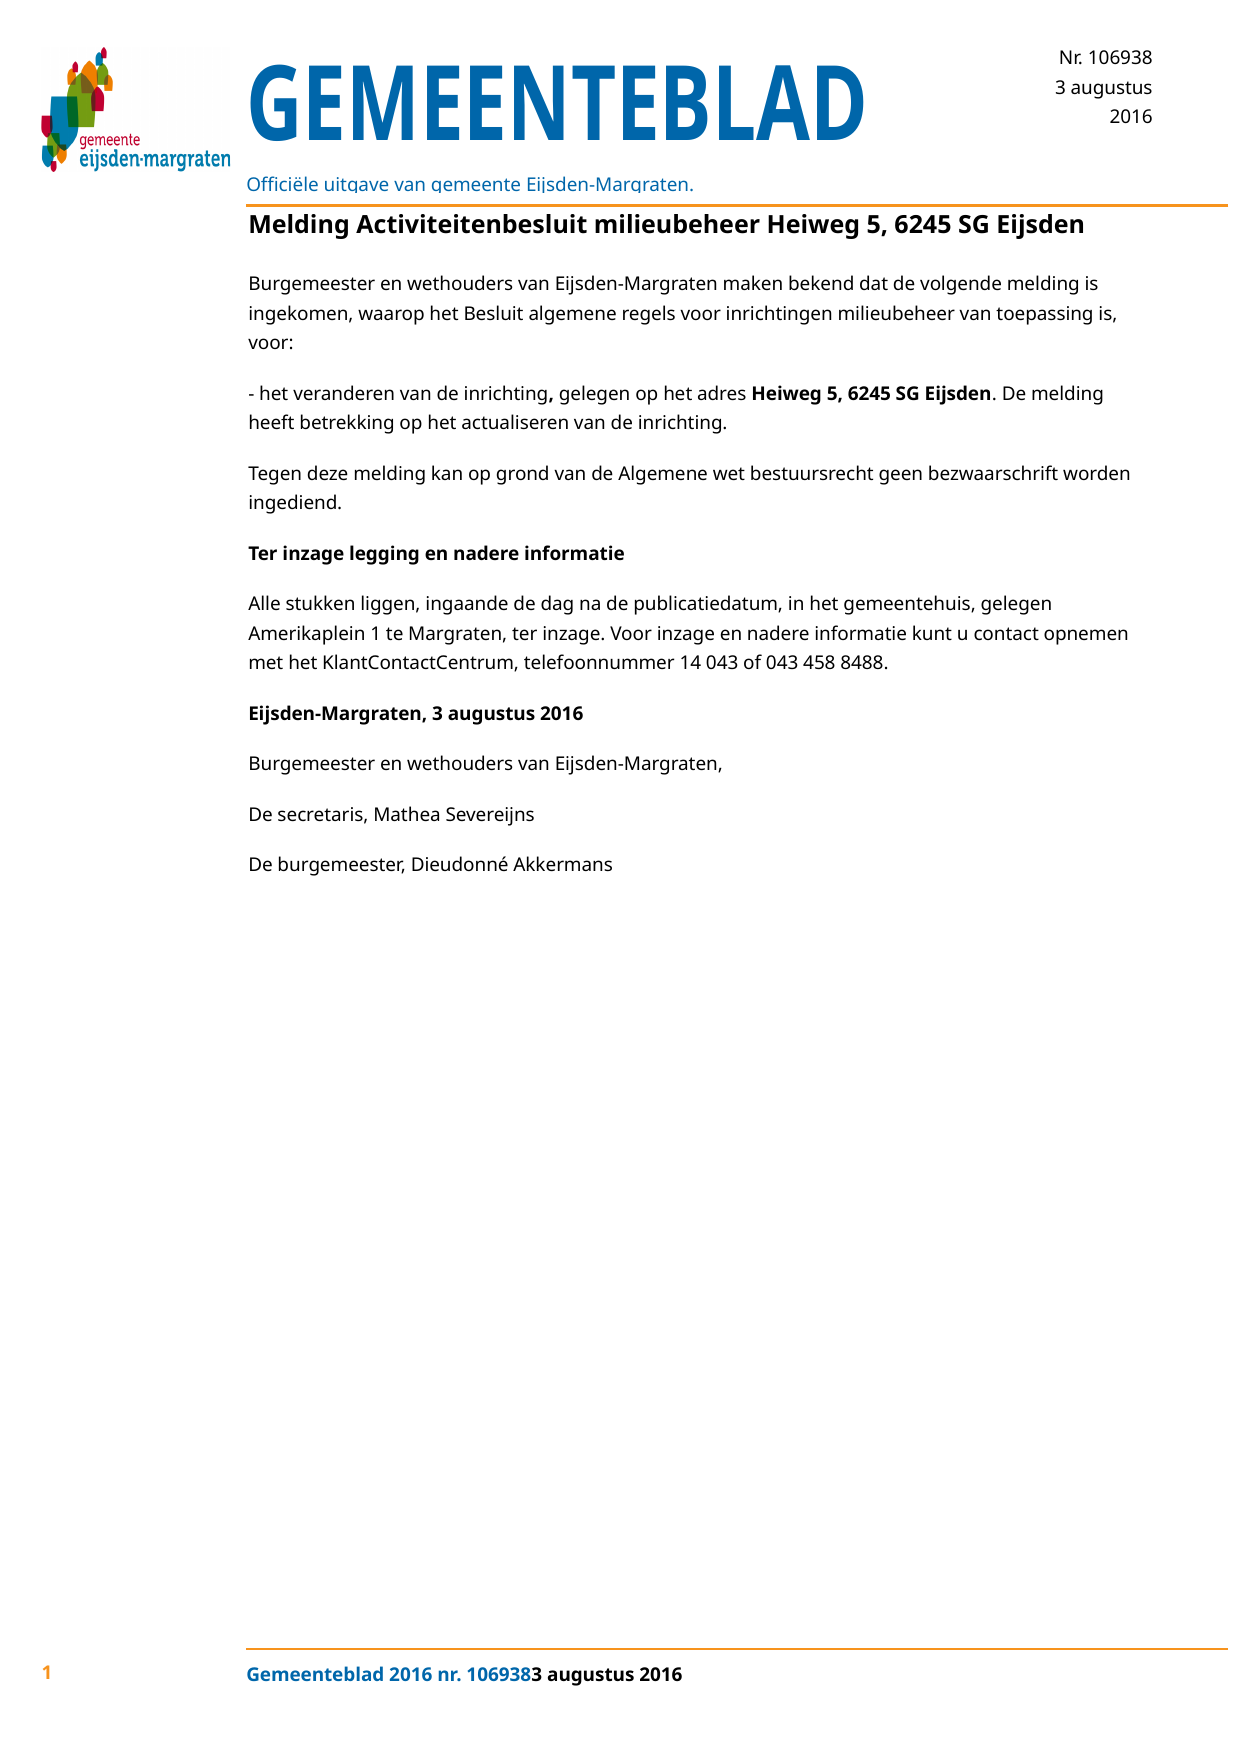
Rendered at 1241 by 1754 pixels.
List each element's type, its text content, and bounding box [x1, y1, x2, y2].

text Burgemeester en wethouders van Eijsden-Margraten maken bekend dat de volgende melding is ingekomen, waarop het Besluit algemene regels voor inrichtingen milieubeheer van toepassing is, voor: [248, 270, 1152, 355]
text De secretaris, Mathea Severeijns [248, 801, 1152, 826]
picture [41, 47, 231, 172]
text Alle stukken liggen, ingaande de dag na de publicatiedatum, in het gemeentehuis, gelegen Amerikaplein 1 te Margraten, ter inzage. Voor inzage en nadere informatie kunt u contact opnemen met het KlantContactCentrum, telefoonnummer 14 043 of 043 458 8488. [248, 590, 1152, 675]
text - het veranderen van de inrichting, gelegen op het adres Heiweg 5, 6245 SG Eijsden. De melding heeft betrekking op het actualiseren van de inrichting. [248, 380, 1152, 435]
text Melding Activiteitenbesluit milieubeheer Heiweg 5, 6245 SG Eijsden [248, 207, 1152, 241]
text Ter inzage legging en nadere informatie [248, 540, 1152, 566]
text Eijsden-Margraten, 3 augustus 2016 [248, 700, 1152, 726]
text Tegen deze melding kan op grond van de Algemene wet bestuursrecht geen bezwaarschrift worden ingediend. [248, 460, 1152, 515]
text Burgemeester en wethouders van Eijsden-Margraten, [248, 750, 1152, 776]
text De burgemeester, Dieudonné Akkermans [248, 851, 1152, 877]
